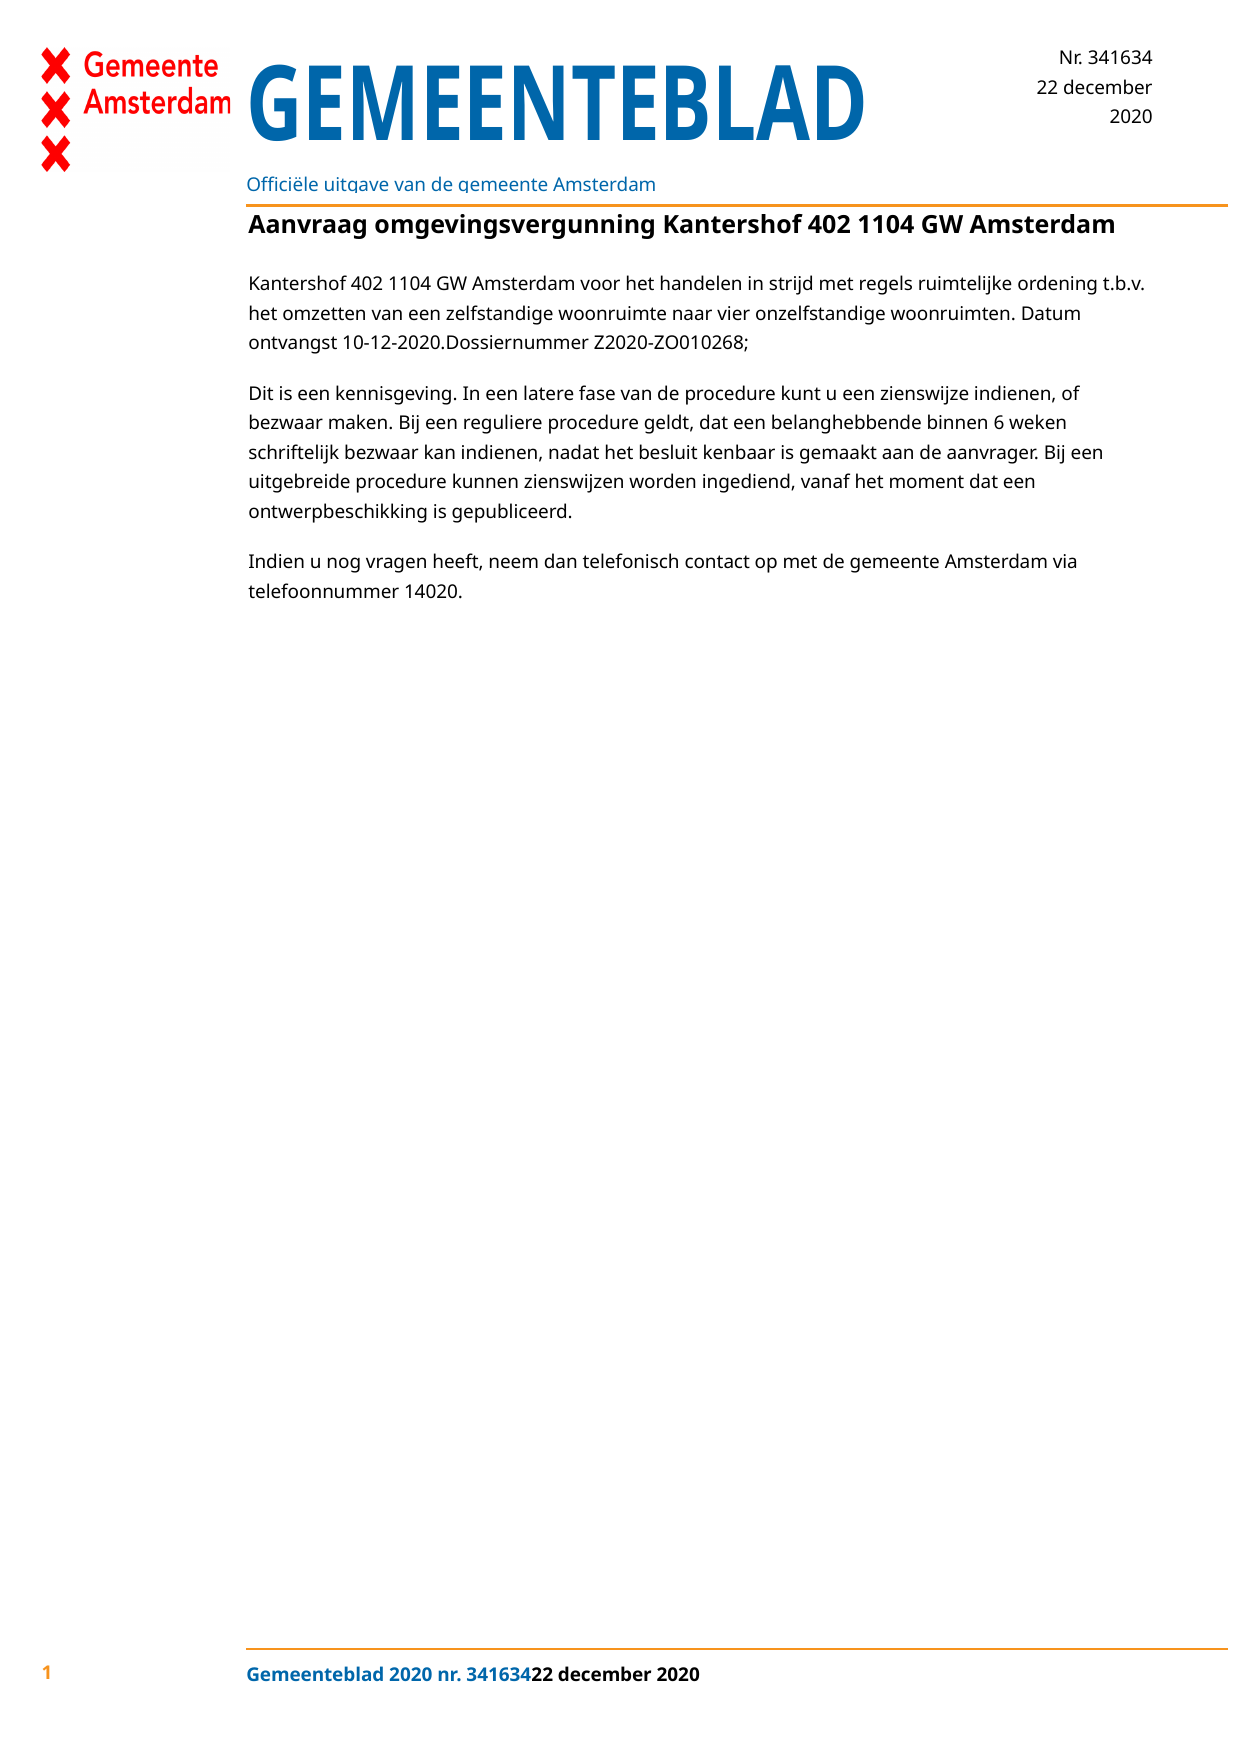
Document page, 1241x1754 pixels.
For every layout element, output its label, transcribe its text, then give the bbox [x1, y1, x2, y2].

picture [41, 47, 231, 172]
text Kantershof 402 1104 GW Amsterdam voor het handelen in strijd met regels ruimtelijke ordening t.b.v. het omzetten van een zelfstandige woonruimte naar vier onzelfstandige woonruimten. Datum ontvangst 10-12-2020.Dossiernummer Z2020-ZO010268; [248, 270, 1152, 355]
text Dit is een kennisgeving. In een latere fase van de procedure kunt u een zienswijze indienen, of bezwaar maken. Bij een reguliere procedure geldt, dat een belanghebbende binnen 6 weken schriftelijk bezwaar kan indienen, nadat het besluit kenbaar is gemaakt aan de aanvrager. Bij een uitgebreide procedure kunnen zienswijzen worden ingediend, vanaf het moment dat een ontwerpbeschikking is gepubliceerd. [248, 380, 1152, 524]
text Indien u nog vragen heeft, neem dan telefonisch contact op met de gemeente Amsterdam via telefoonnummer 14020. [248, 549, 1152, 604]
text Aanvraag omgevingsvergunning Kantershof 402 1104 GW Amsterdam [248, 207, 1152, 241]
